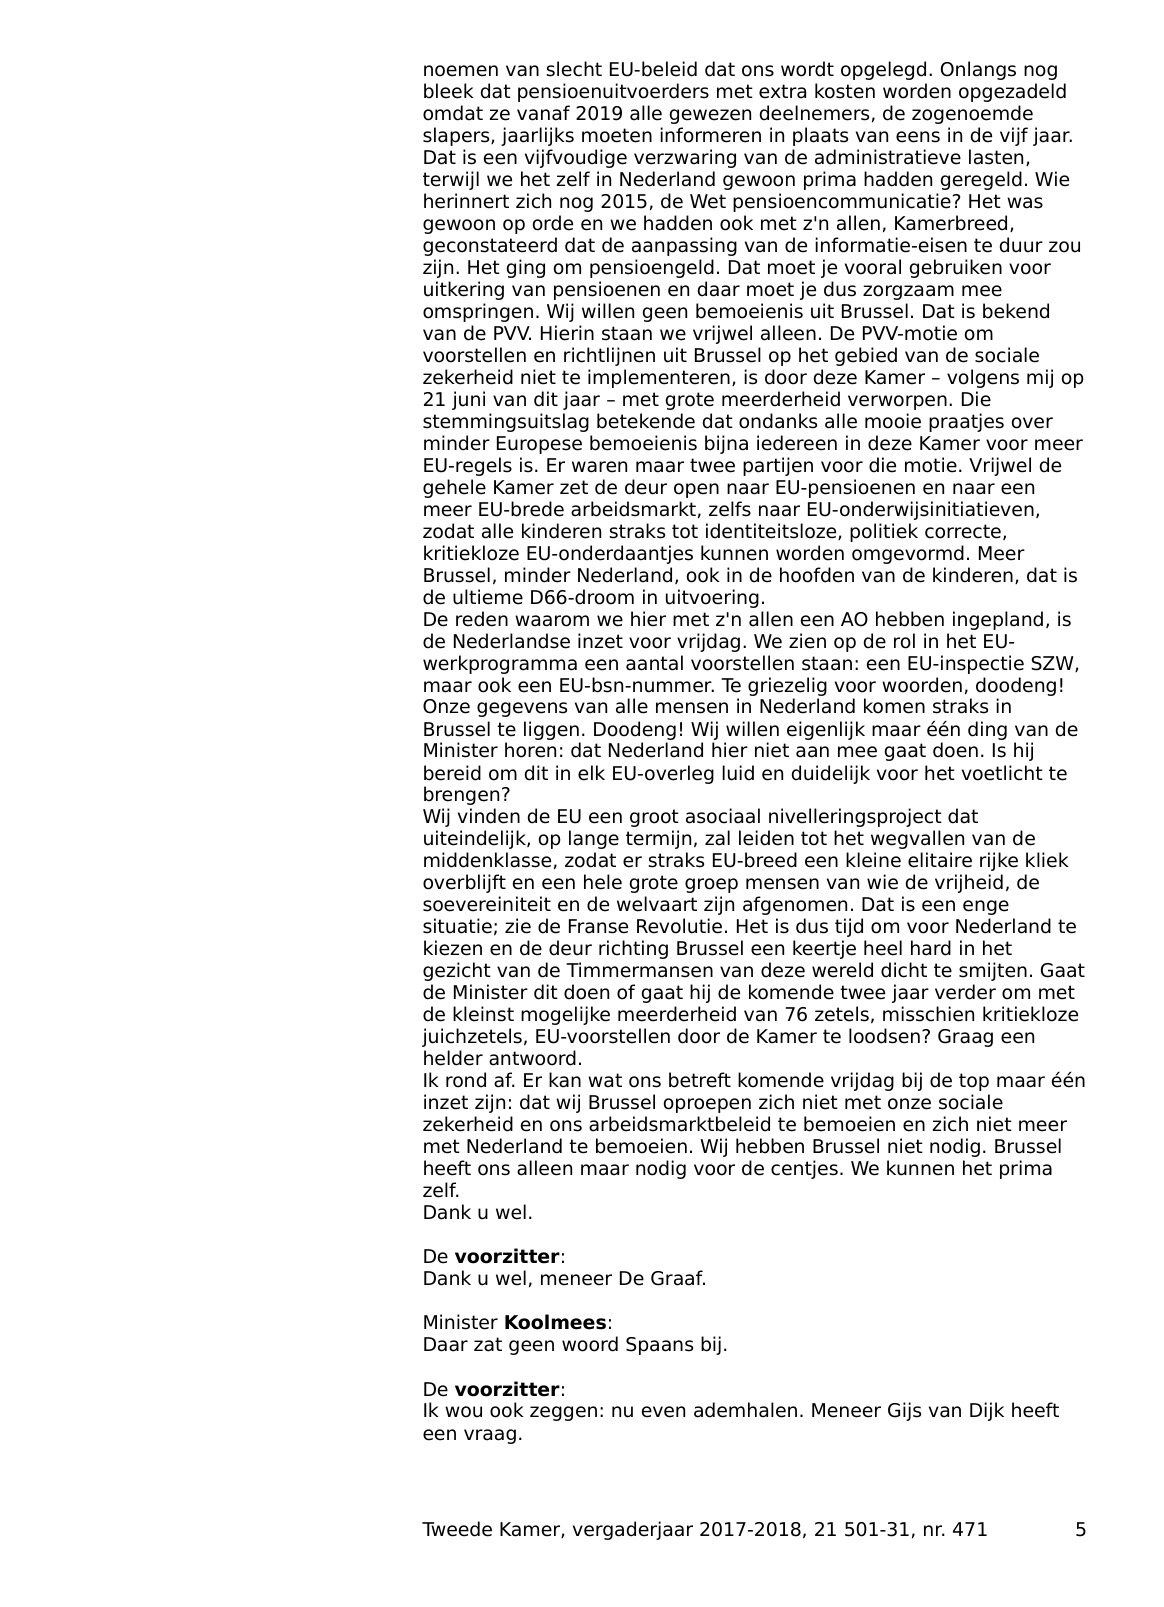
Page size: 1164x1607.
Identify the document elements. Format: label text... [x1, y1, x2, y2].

text De voorzitter: [422, 1246, 1087, 1268]
text Ik rond af. Er kan wat ons betreft komende vrijdag bij de top maar één inzet zijn: dat wij Brussel oproepen zich niet met onze sociale zekerheid en ons arbeidsmarktbeleid te bemoeien en zich niet meer met Nederland te bemoeien. Wij hebben Brussel niet nodig. Brussel heeft ons alleen maar nodig voor de centjes. We kunnen het prima zelf. [422, 1070, 1087, 1202]
text Dank u wel, meneer De Graaf. [422, 1268, 1087, 1290]
text Minister Koolmees: [422, 1312, 1087, 1334]
text Dank u wel. [422, 1202, 1087, 1224]
text Daar zat geen woord Spaans bij. [422, 1334, 1087, 1356]
text Ik wou ook zeggen: nu even ademhalen. Meneer Gijs van Dijk heeft een vraag. [422, 1400, 1087, 1444]
text De voorzitter: [422, 1378, 1087, 1400]
text De reden waarom we hier met z'n allen een AO hebben ingepland, is de Nederlandse inzet voor vrijdag. We zien op de rol in het EU-werkprogramma een aantal voorstellen staan: een EU-inspectie SZW, maar ook een EU-bsn-nummer. Te griezelig voor woorden, doodeng! Onze gegevens van alle mensen in Nederland komen straks in Brussel te liggen. Doodeng! Wij willen eigenlijk maar één ding van de Minister horen: dat Nederland hier niet aan mee gaat doen. Is hij bereid om dit in elk EU-overleg luid en duidelijk voor het voetlicht te brengen? [422, 608, 1087, 806]
text Wij vinden de EU een groot asociaal nivelleringsproject dat uiteindelijk, op lange termijn, zal leiden tot het wegvallen van de middenklasse, zodat er straks EU-breed een kleine elitaire rijke kliek overblijft en een hele grote groep mensen van wie de vrijheid, de soevereiniteit en de welvaart zijn afgenomen. Dat is een enge situatie; zie de Franse Revolutie. Het is dus tijd om voor Nederland te kiezen en de deur richting Brussel een keertje heel hard in het gezicht van de Timmermansen van deze wereld dicht te smijten. Gaat de Minister dit doen of gaat hij de komende twee jaar verder om met de kleinst mogelijke meerderheid van 76 zetels, misschien kritiekloze juichzetels, EU-voorstellen door de Kamer te loodsen? Graag een helder antwoord. [422, 806, 1087, 1070]
text noemen van slecht EU-beleid dat ons wordt opgelegd. Onlangs nog bleek dat pensioenuitvoerders met extra kosten worden opgezadeld omdat ze vanaf 2019 alle gewezen deelnemers, de zogenoemde slapers, jaarlijks moeten informeren in plaats van eens in de vijf jaar. Dat is een vijfvoudige verzwaring van de administratieve lasten, terwijl we het zelf in Nederland gewoon prima hadden geregeld. Wie herinnert zich nog 2015, de Wet pensioencommunicatie? Het was gewoon op orde en we hadden ook met z'n allen, Kamerbreed, geconstateerd dat de aanpassing van de informatie-eisen te duur zou zijn. Het ging om pensioengeld. Dat moet je vooral gebruiken voor uitkering van pensioenen en daar moet je dus zorgzaam mee omspringen. Wij willen geen bemoeienis uit Brussel. Dat is bekend van de PVV. Hierin staan we vrijwel alleen. De PVV-motie om voorstellen en richtlijnen uit Brussel op het gebied van de sociale zekerheid niet te implementeren, is door deze Kamer – volgens mij op 21 juni van dit jaar – met grote meerderheid verworpen. Die stemmingsuitslag betekende dat ondanks alle mooie praatjes over minder Europese bemoeienis bijna iedereen in deze Kamer voor meer EU-regels is. Er waren maar twee partijen voor die motie. Vrijwel de gehele Kamer zet de deur open naar EU-pensioenen en naar een meer EU-brede arbeidsmarkt, zelfs naar EU-onderwijsinitiatieven, zodat alle kinderen straks tot identiteitsloze, politiek correcte, kritiekloze EU-onderdaantjes kunnen worden omgevormd. Meer Brussel, minder Nederland, ook in de hoofden van de kinderen, dat is de ultieme D66-droom in uitvoering. [422, 59, 1087, 608]
